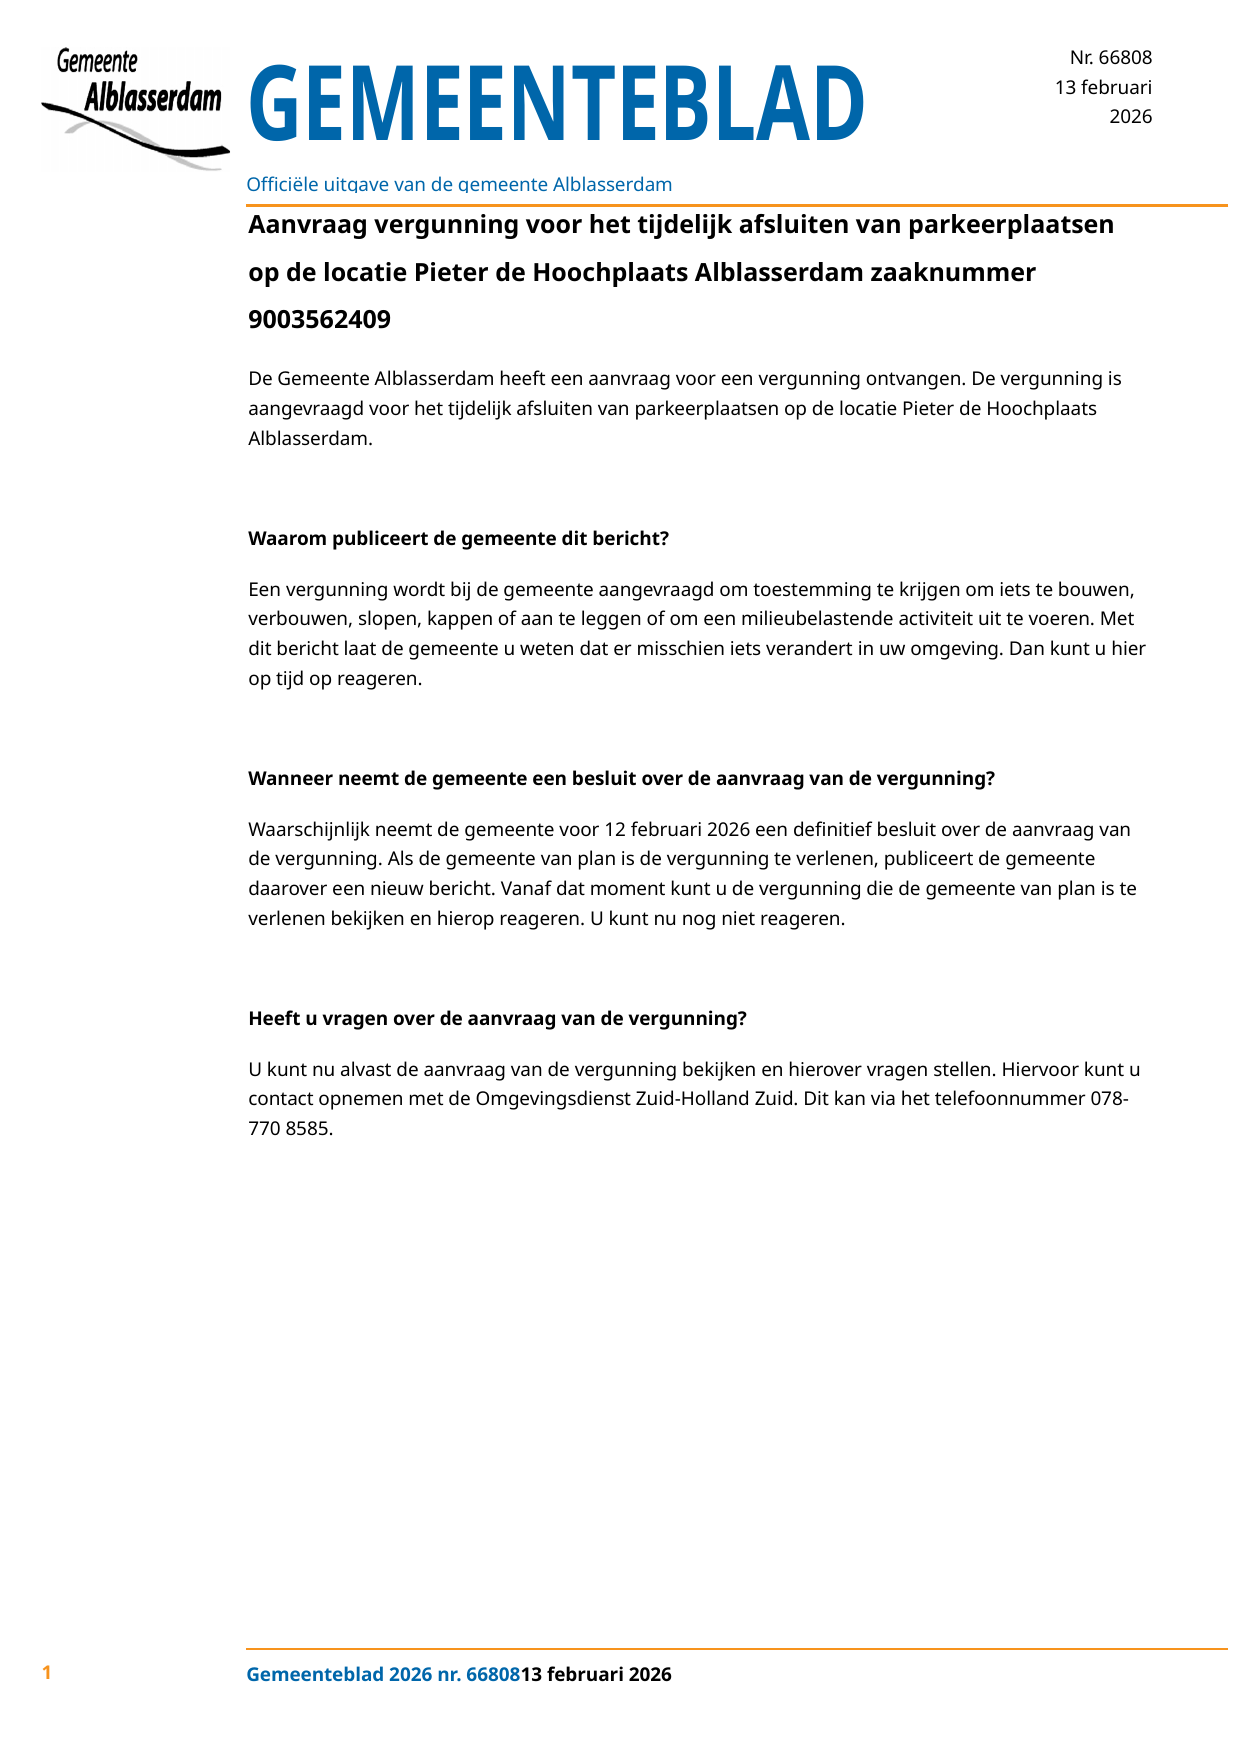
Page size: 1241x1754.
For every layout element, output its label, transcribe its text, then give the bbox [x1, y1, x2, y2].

text Heeft u vragen over de aanvraag van de vergunning? [248, 1006, 1152, 1031]
text Aanvraag vergunning voor het tijdelijk afsluiten van parkeerplaatsen op de locatie Pieter de Hoochplaats Alblasserdam zaaknummer 9003562409 [248, 207, 1152, 336]
text De Gemeente Alblasserdam heeft een aanvraag voor een vergunning ontvangen. De vergunning is aangevraagd voor het tijdelijk afsluiten van parkeerplaatsen op de locatie Pieter de Hoochplaats Alblasserdam. [248, 366, 1152, 450]
picture [41, 47, 231, 172]
text Waarom publiceert de gemeente dit bericht? [248, 526, 1152, 551]
text Waarschijnlijk neemt de gemeente voor 12 februari 2026 een definitief besluit over de aanvraag van de vergunning. Als de gemeente van plan is de vergunning te verlenen, publiceert de gemeente daarover een nieuw bericht. Vanaf dat moment kunt u de vergunning die de gemeente van plan is te verlenen bekijken en hierop reageren. U kunt nu nog niet reageren. [248, 816, 1152, 930]
text U kunt nu alvast de aanvraag van de vergunning bekijken en hierover vragen stellen. Hiervoor kunt u contact opnemen met de Omgevingsdienst Zuid-Holland Zuid. Dit kan via het telefoonnummer 078-770 8585. [248, 1056, 1152, 1141]
text Wanneer neemt de gemeente een besluit over de aanvraag van de vergunning? [248, 766, 1152, 791]
text Een vergunning wordt bij de gemeente aangevraagd om toestemming te krijgen om iets te bouwen, verbouwen, slopen, kappen of aan te leggen of om een milieubelastende activiteit uit te voeren. Met dit bericht laat de gemeente u weten dat er misschien iets verandert in uw omgeving. Dan kunt u hier op tijd op reageren. [248, 576, 1152, 690]
